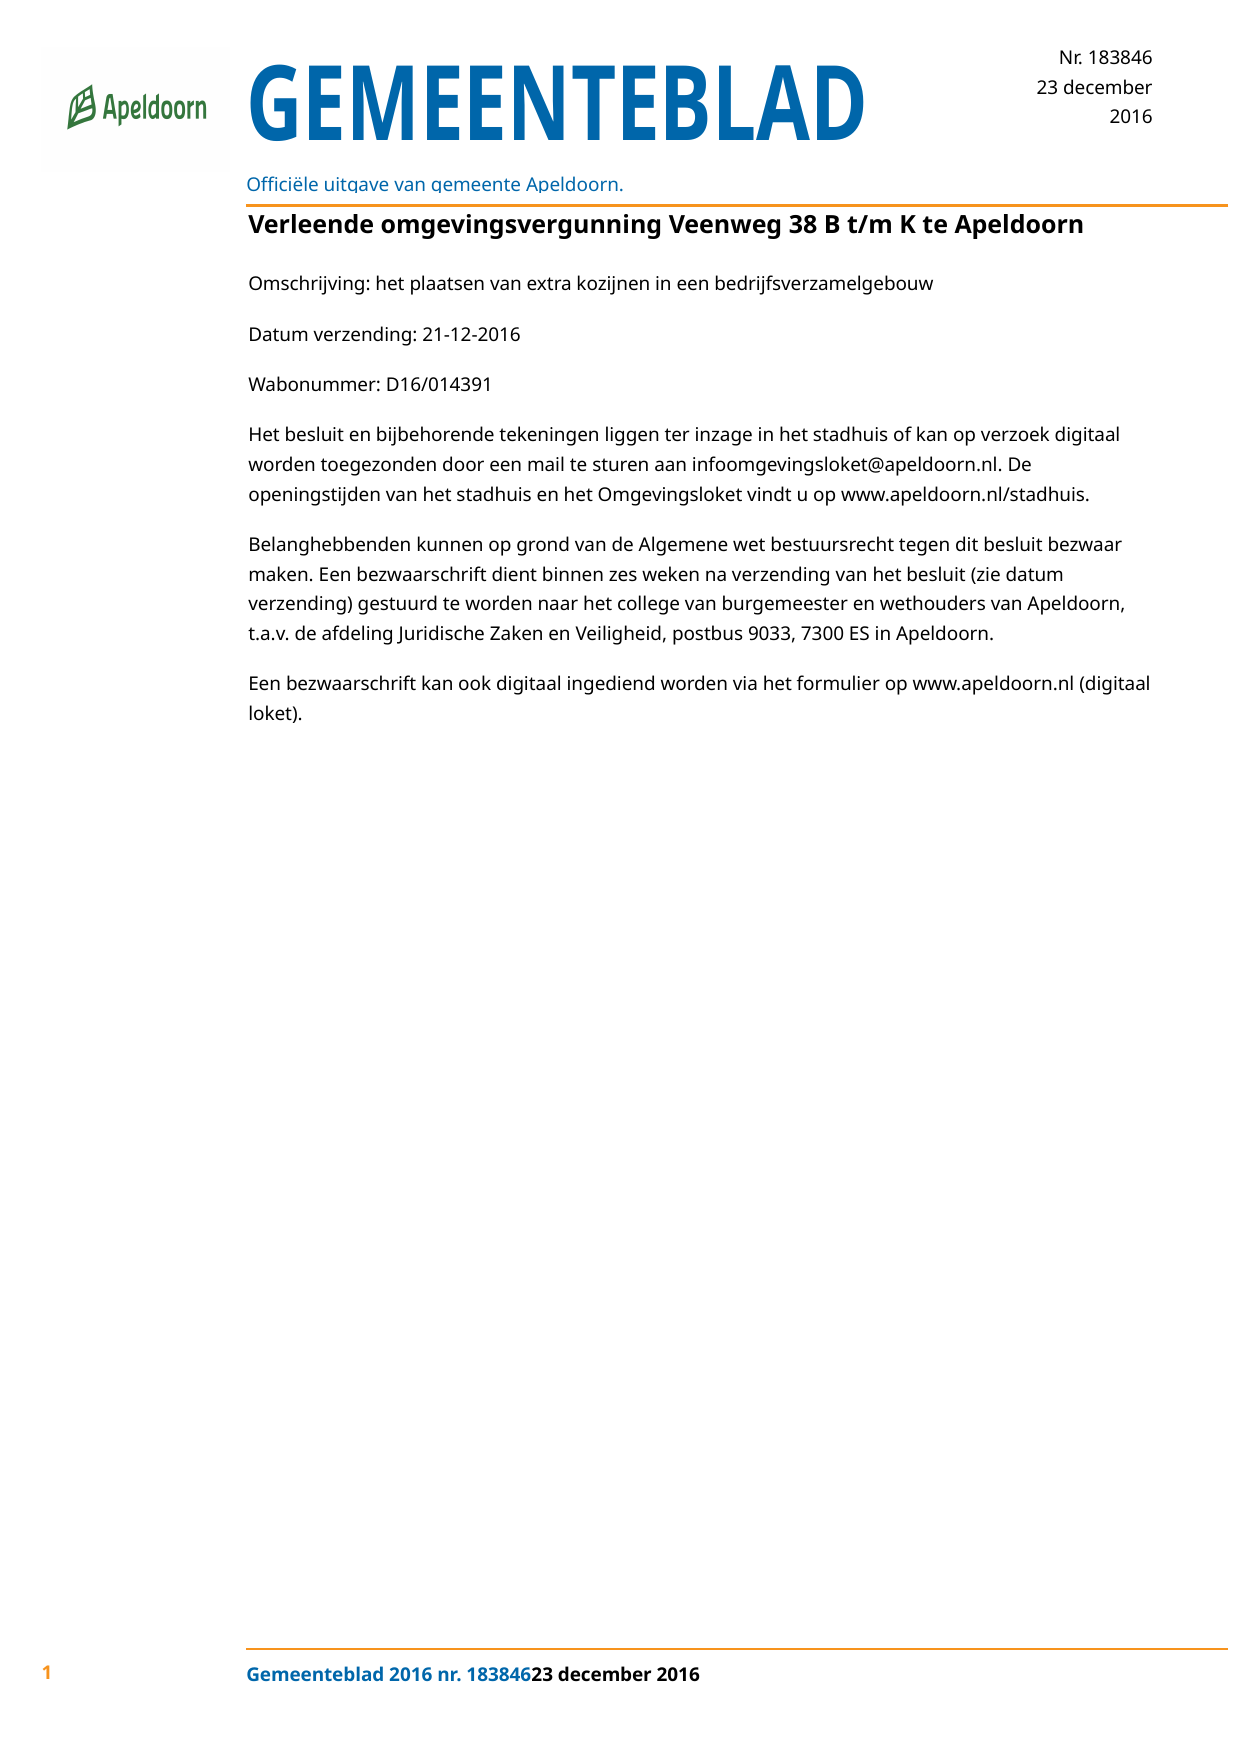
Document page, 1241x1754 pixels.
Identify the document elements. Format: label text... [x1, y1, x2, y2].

text Een bezwaarschrift kan ook digitaal ingediend worden via het formulier op www.apeldoorn.nl (digitaal loket). [248, 670, 1152, 726]
text Belanghebbenden kunnen op grond van de Algemene wet bestuursrecht tegen dit besluit bezwaar maken. Een bezwaarschrift dient binnen zes weken na verzending van het besluit (zie datum verzending) gestuurd te worden naar het college van burgemeester en wethouders van Apeldoorn, t.a.v. de afdeling Juridische Zaken en Veiligheid, postbus 9033, 7300 ES in Apeldoorn. [248, 531, 1152, 646]
text Omschrijving: het plaatsen van extra kozijnen in een bedrijfsverzamelgebouw [248, 270, 1152, 296]
text Het besluit en bijbehorende tekeningen liggen ter inzage in het stadhuis of kan op verzoek digitaal worden toegezonden door een mail te sturen aan infoomgevingsloket@apeldoorn.nl. De openingstijden van het stadhuis en het Omgevingsloket vindt u op www.apeldoorn.nl/stadhuis. [248, 422, 1152, 506]
text Verleende omgevingsvergunning Veenweg 38 B t/m K te Apeldoorn [248, 207, 1152, 241]
text Datum verzending: 21-12-2016 [248, 321, 1152, 346]
picture [41, 47, 231, 172]
text Wabonummer: D16/014391 [248, 371, 1152, 397]
